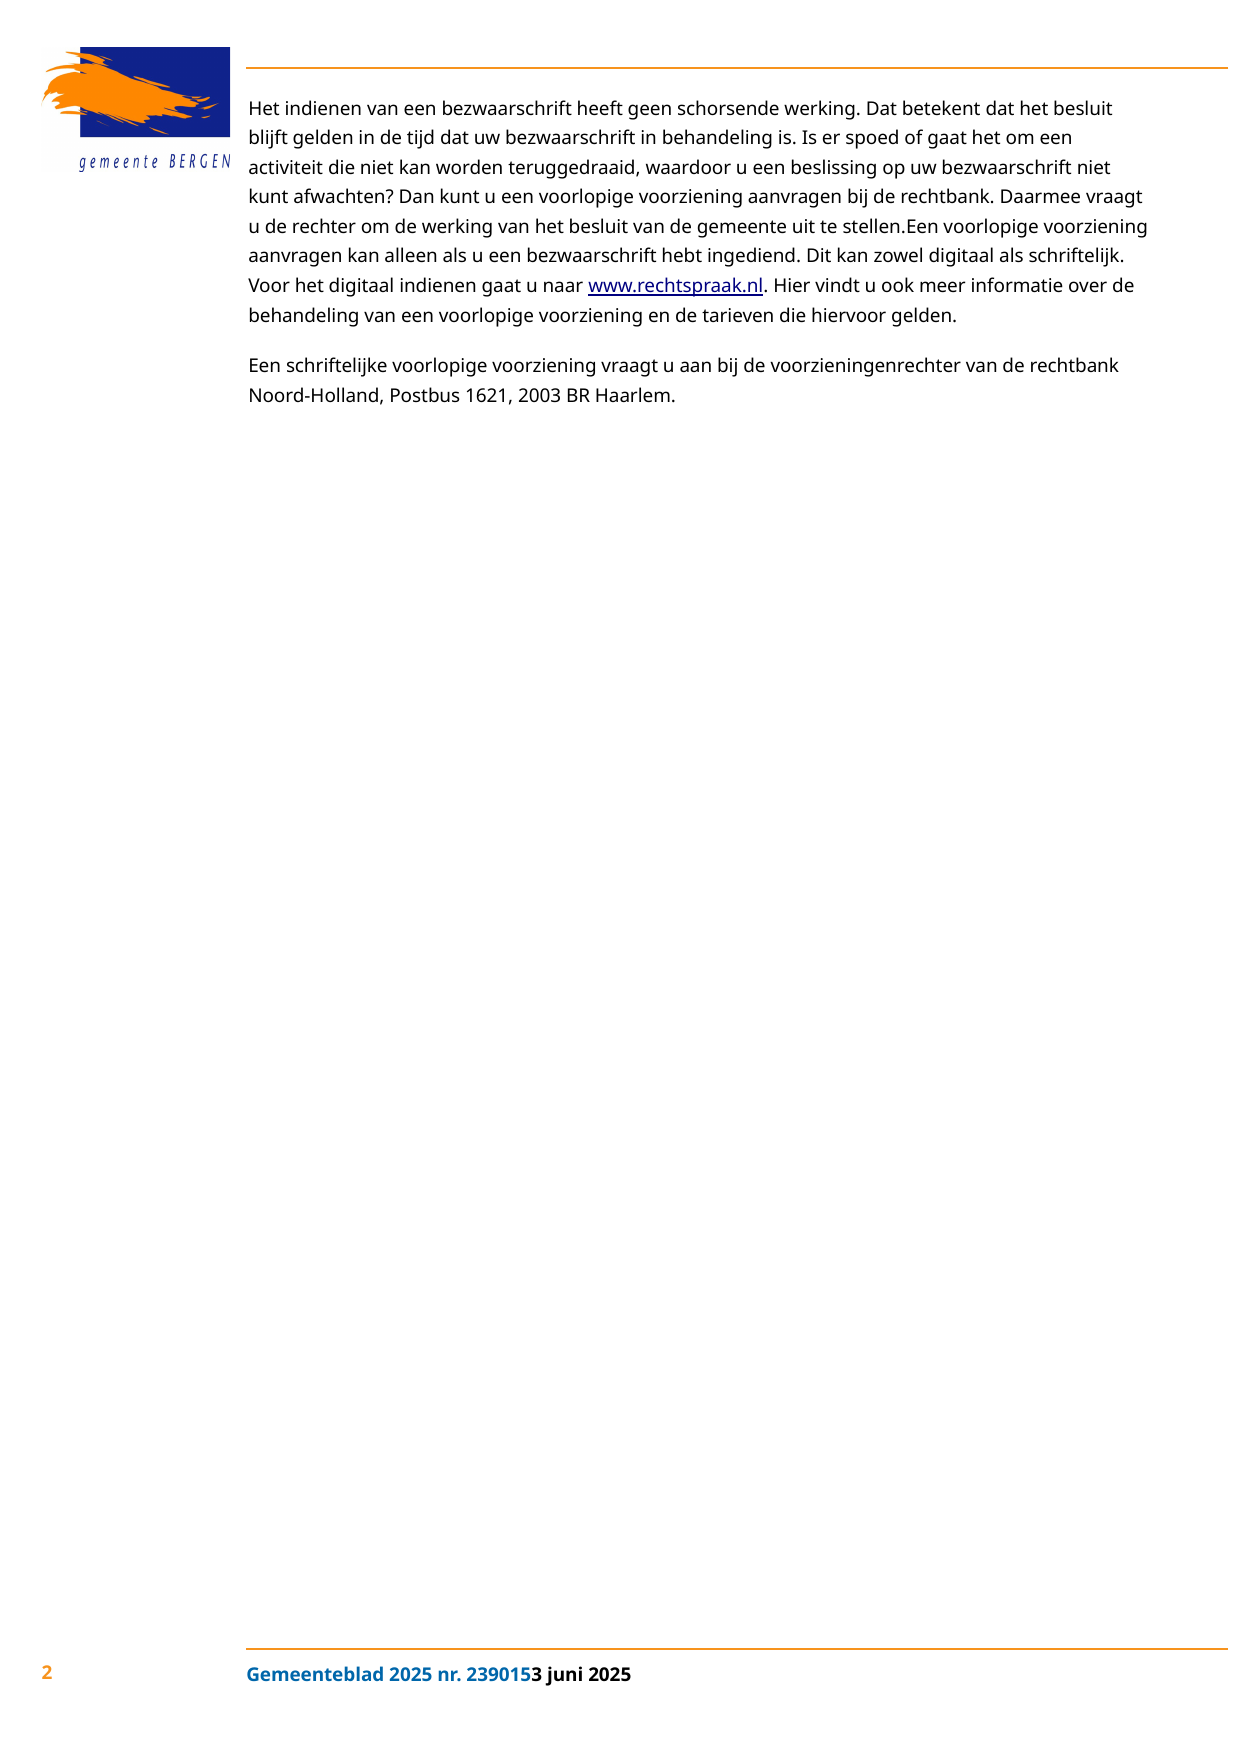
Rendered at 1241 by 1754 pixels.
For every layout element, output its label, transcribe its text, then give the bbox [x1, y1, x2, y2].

text Een schriftelijke voorlopige voorziening vraagt u aan bij de voorzieningenrechter van de rechtbank Noord-Holland, Postbus 1621, 2003 BR Haarlem. [248, 352, 1152, 408]
text Het indienen van een bezwaarschrift heeft geen schorsende werking. Dat betekent dat het besluit blijft gelden in de tijd dat uw bezwaarschrift in behandeling is. Is er spoed of gaat het om een activiteit die niet kan worden teruggedraaid, waardoor u een beslissing op uw bezwaarschrift niet kunt afwachten? Dan kunt u een voorlopige voorziening aanvragen bij de rechtbank. Daarmee vraagt u de rechter om de werking van het besluit van de gemeente uit te stellen.Een voorlopige voorziening aanvragen kan alleen als u een bezwaarschrift hebt ingediend. Dit kan zowel digitaal als schriftelijk. Voor het digitaal indienen gaat u naar www.rechtspraak.nl. Hier vindt u ook meer informatie over de behandeling van een voorlopige voorziening en de tarieven die hiervoor gelden. [248, 95, 1152, 328]
picture [41, 47, 231, 172]
